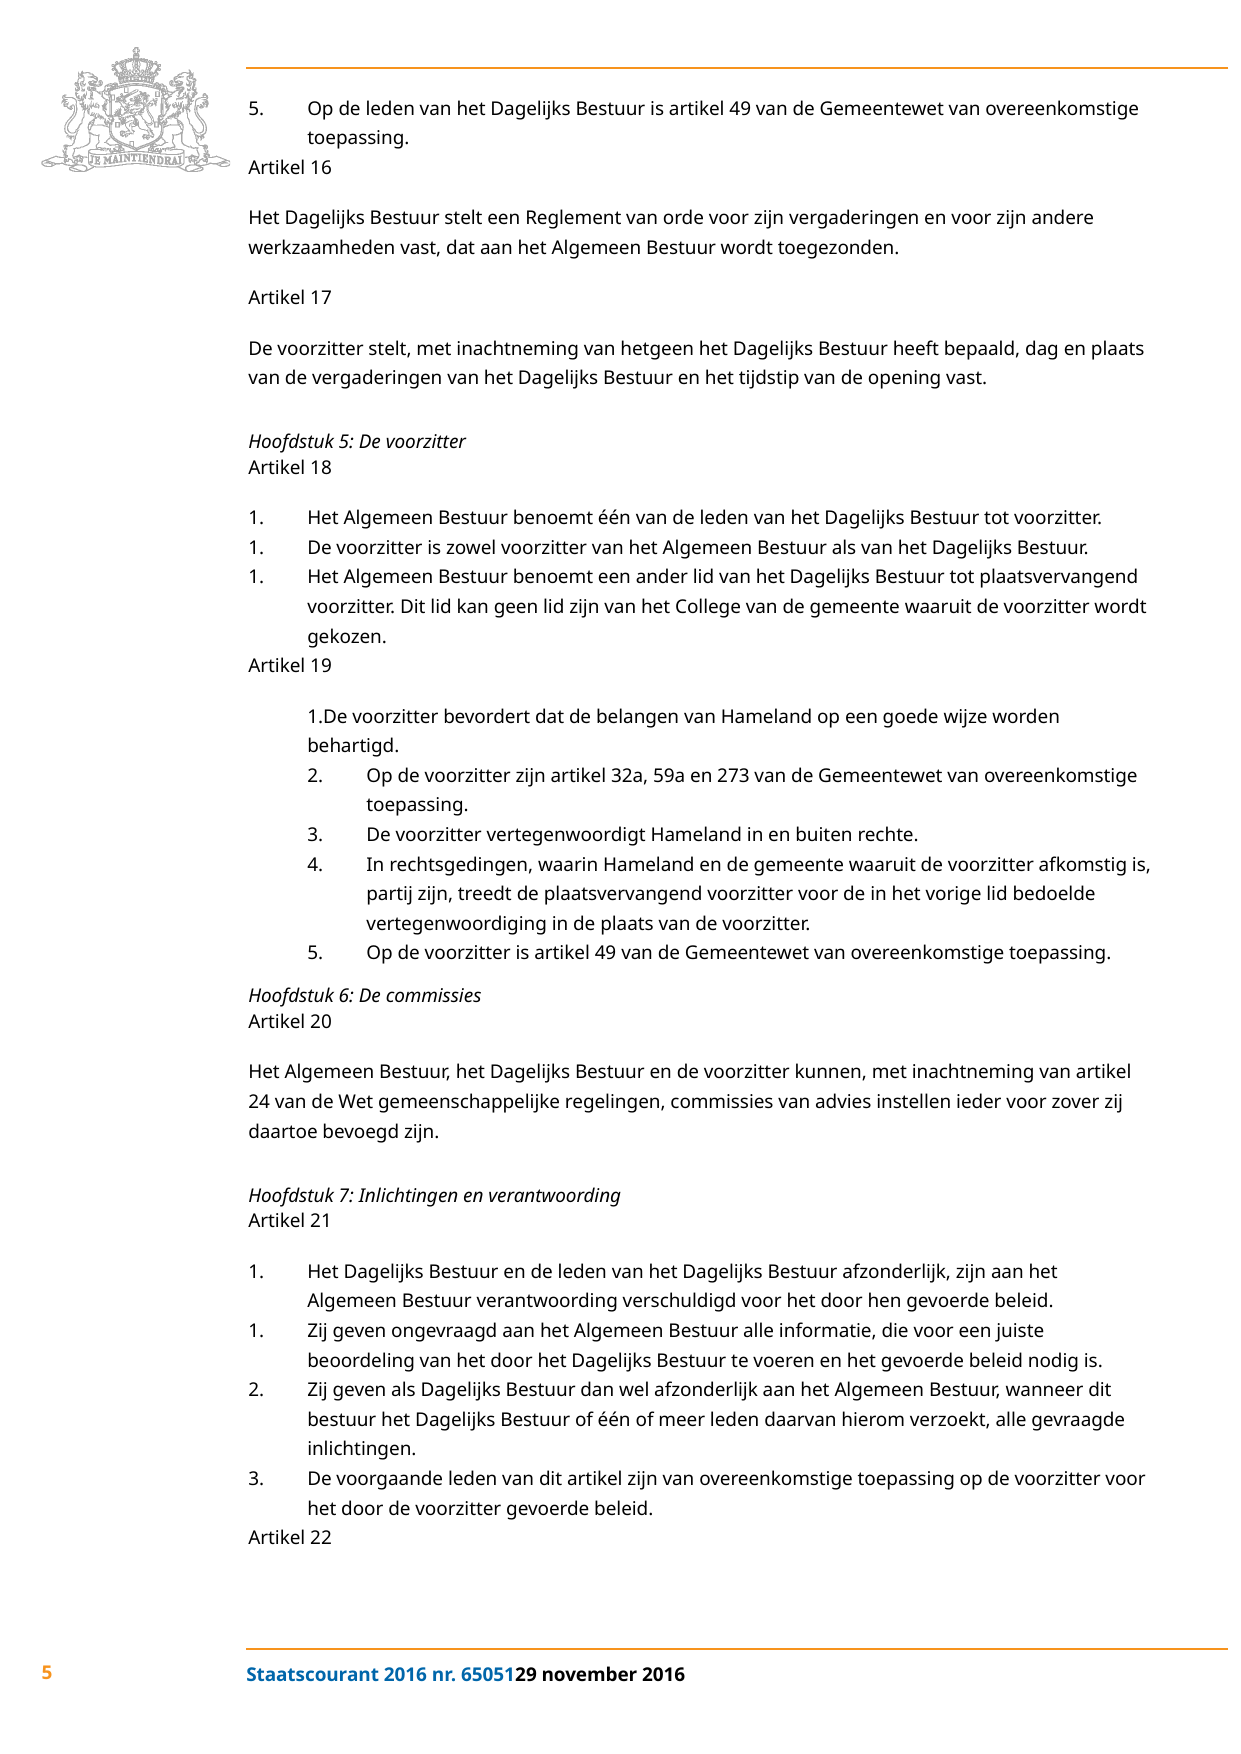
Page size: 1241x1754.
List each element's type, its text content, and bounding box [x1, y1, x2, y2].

text Artikel 16 [248, 154, 1152, 180]
text Artikel 21 [248, 1208, 1152, 1233]
text Artikel 22 [248, 1524, 1152, 1550]
text Artikel 20 [248, 1008, 1152, 1034]
picture [41, 47, 231, 172]
list 1.De voorzitter bevordert dat de belangen van Hameland op een goede wijze worden behartigd. [248, 703, 1152, 758]
list Op de voorzitter is artikel 49 van de Gemeentewet van overeenkomstige toepassing. [307, 939, 1152, 965]
list De voorzitter is zowel voorzitter van het Algemeen Bestuur als van het Dagelijks Bestuur. [248, 534, 1152, 560]
list Het Algemeen Bestuur benoemt één van de leden van het Dagelijks Bestuur tot voorzitter. [248, 504, 1152, 530]
list De voorzitter vertegenwoordigt Hameland in en buiten rechte. [307, 821, 1152, 847]
text Hoofdstuk 7: Inlichtingen en verantwoording [248, 1182, 1152, 1208]
text Hoofdstuk 5: De voorzitter [248, 428, 1152, 454]
list Op de leden van het Dagelijks Bestuur is artikel 49 van de Gemeentewet van overeenkomstige toepassing. [248, 95, 1152, 150]
list Het Algemeen Bestuur benoemt een ander lid van het Dagelijks Bestuur tot plaatsvervangend voorzitter. Dit lid kan geen lid zijn van het College van de gemeente waaruit de voorzitter wordt gekozen. [248, 564, 1152, 648]
text Het Algemeen Bestuur, het Dagelijks Bestuur en de voorzitter kunnen, met inachtneming van artikel 24 van de Wet gemeenschappelijke regelingen, commissies van advies instellen ieder voor zover zij daartoe bevoegd zijn. [248, 1059, 1152, 1144]
list De voorgaande leden van dit artikel zijn van overeenkomstige toepassing op de voorzitter voor het door de voorzitter gevoerde beleid. [248, 1465, 1152, 1520]
list Zij geven als Dagelijks Bestuur dan wel afzonderlijk aan het Algemeen Bestuur, wanneer dit bestuur het Dagelijks Bestuur of één of meer leden daarvan hierom verzoekt, alle gevraagde inlichtingen. [248, 1376, 1152, 1461]
text Hoofdstuk 6: De commissies [248, 983, 1152, 1008]
text Het Dagelijks Bestuur stelt een Reglement van orde voor zijn vergaderingen en voor zijn andere werkzaamheden vast, dat aan het Algemeen Bestuur wordt toegezonden. [248, 204, 1152, 260]
list Zij geven ongevraagd aan het Algemeen Bestuur alle informatie, die voor een juiste beoordeling van het door het Dagelijks Bestuur te voeren en het gevoerde beleid nodig is. [248, 1317, 1152, 1372]
list Het Dagelijks Bestuur en de leden van het Dagelijks Bestuur afzonderlijk, zijn aan het Algemeen Bestuur verantwoording verschuldigd voor het door hen gevoerde beleid. [248, 1258, 1152, 1313]
text Artikel 17 [248, 284, 1152, 310]
text Artikel 18 [248, 454, 1152, 480]
text Artikel 19 [248, 652, 1152, 678]
list In rechtsgedingen, waarin Hameland en de gemeente waaruit de voorzitter afkomstig is, partij zijn, treedt de plaatsvervangend voorzitter voor de in het vorige lid bedoelde vertegenwoordiging in de plaats van de voorzitter. [307, 851, 1152, 936]
text De voorzitter stelt, met inachtneming van hetgeen het Dagelijks Bestuur heeft bepaald, dag en plaats van de vergaderingen van het Dagelijks Bestuur en het tijdstip van de opening vast. [248, 335, 1152, 390]
list Op de voorzitter zijn artikel 32a, 59a en 273 van de Gemeentewet van overeenkomstige toepassing. [307, 762, 1152, 817]
